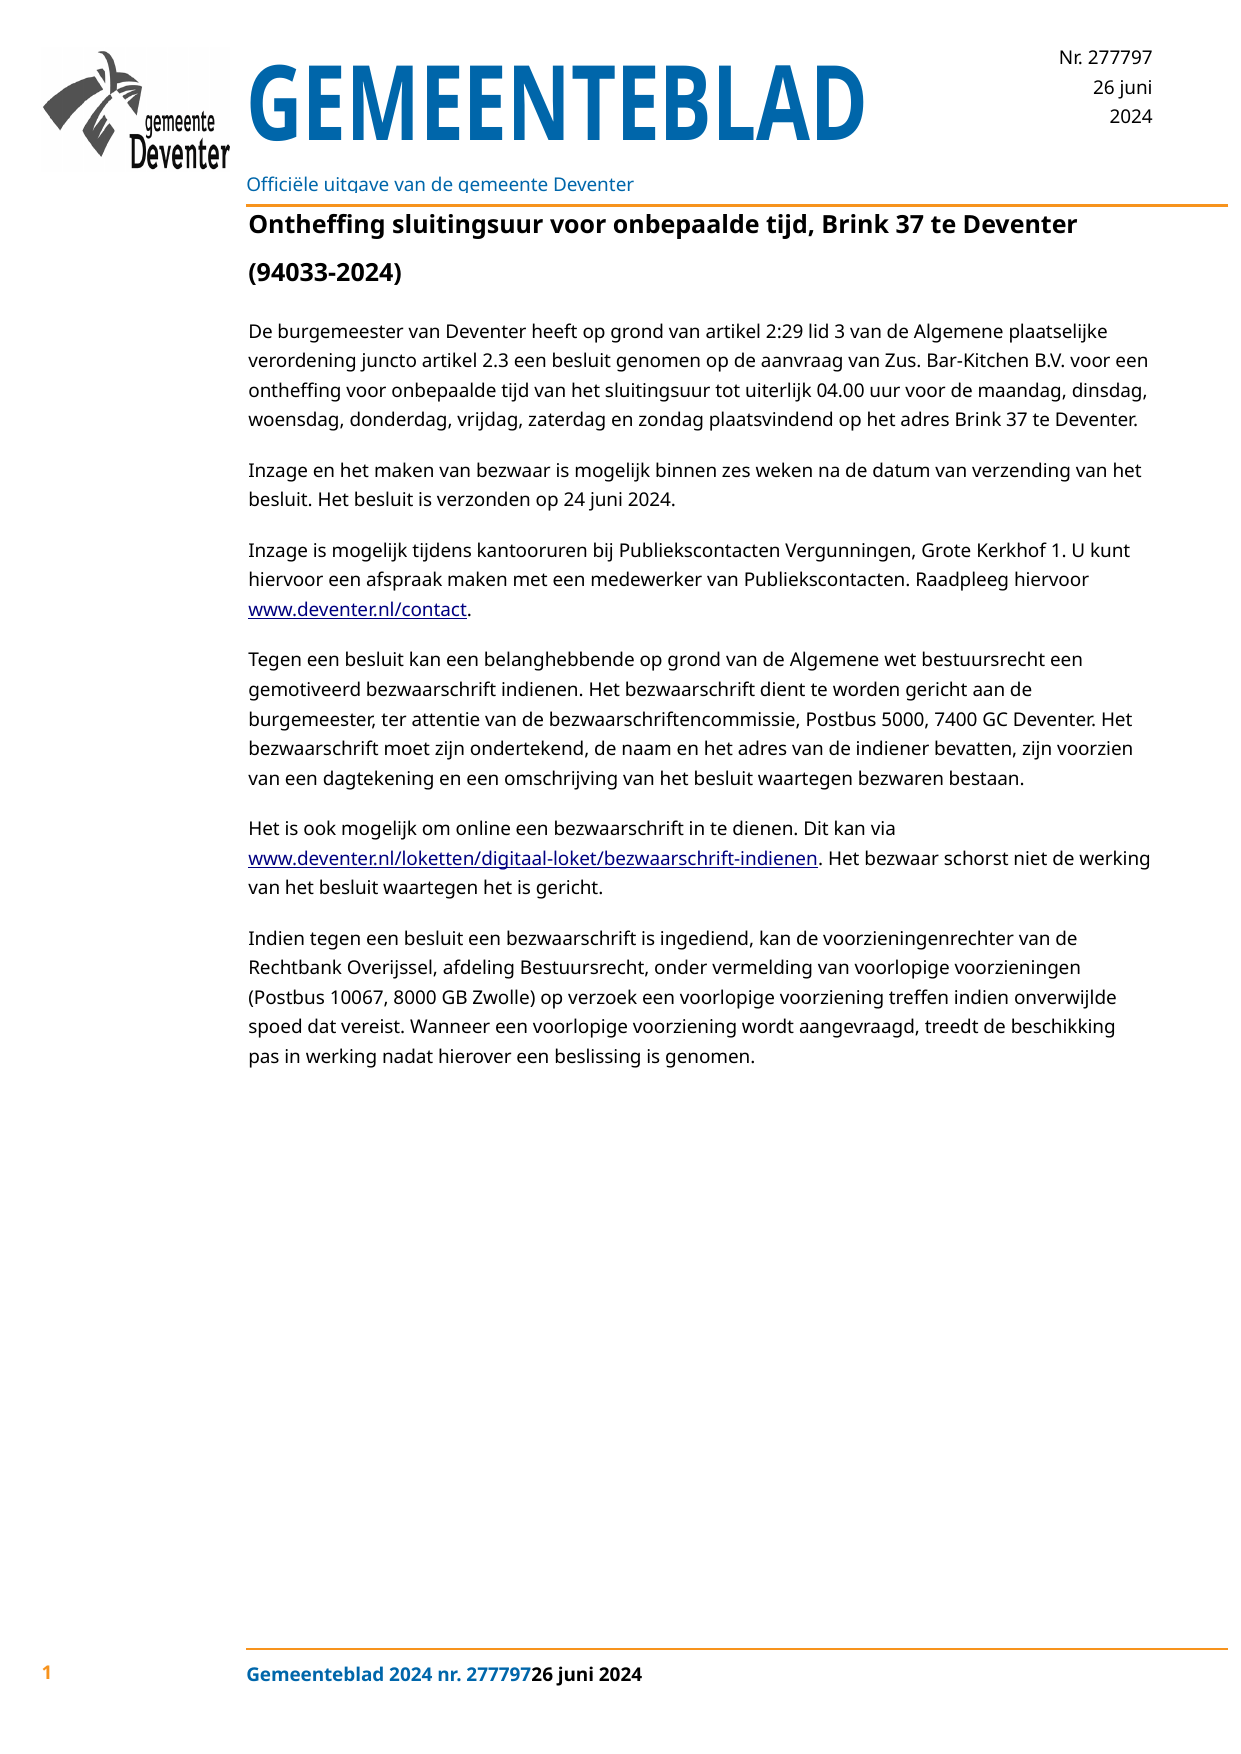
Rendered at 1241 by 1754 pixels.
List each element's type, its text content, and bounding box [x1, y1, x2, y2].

text De burgemeester van Deventer heeft op grond van artikel 2:29 lid 3 van de Algemene plaatselijke verordening juncto artikel 2.3 een besluit genomen op de aanvraag van Zus. Bar-Kitchen B.V. voor een ontheffing voor onbepaalde tijd van het sluitingsuur tot uiterlijk 04.00 uur voor de maandag, dinsdag, woensdag, donderdag, vrijdag, zaterdag en zondag plaatsvindend op het adres Brink 37 te Deventer. [248, 318, 1152, 432]
text Indien tegen een besluit een bezwaarschrift is ingediend, kan de voorzieningenrechter van de Rechtbank Overijssel, afdeling Bestuursrecht, onder vermelding van voorlopige voorzieningen (Postbus 10067, 8000 GB Zwolle) op verzoek een voorlopige voorziening treffen indien onverwijlde spoed dat vereist. Wanneer een voorlopige voorziening wordt aangevraagd, treedt de beschikking pas in werking nadat hierover een beslissing is genomen. [248, 925, 1152, 1069]
text Ontheffing sluitingsuur voor onbepaalde tijd, Brink 37 te Deventer (94033-2024) [248, 207, 1152, 288]
picture [41, 47, 231, 172]
text Inzage en het maken van bezwaar is mogelijk binnen zes weken na de datum van verzending van het besluit. Het besluit is verzonden op 24 juni 2024. [248, 457, 1152, 512]
text Het is ook mogelijk om online een bezwaarschrift in te dienen. Dit kan via www.deventer.nl/loketten/digitaal-loket/bezwaarschrift-indienen. Het bezwaar schorst niet de werking van het besluit waartegen het is gericht. [248, 815, 1152, 900]
text Tegen een besluit kan een belanghebbende op grond van de Algemene wet bestuursrecht een gemotiveerd bezwaarschrift indienen. Het bezwaarschrift dient te worden gericht aan de burgemeester, ter attentie van de bezwaarschriftencommissie, Postbus 5000, 7400 GC Deventer. Het bezwaarschrift moet zijn ondertekend, de naam en het adres van de indiener bevatten, zijn voorzien van een dagtekening en een omschrijving van het besluit waartegen bezwaren bestaan. [248, 647, 1152, 791]
text Inzage is mogelijk tijdens kantooruren bij Publiekscontacten Vergunningen, Grote Kerkhof 1. U kunt hiervoor een afspraak maken met een medewerker van Publiekscontacten. Raadpleeg hiervoor www.deventer.nl/contact. [248, 537, 1152, 622]
